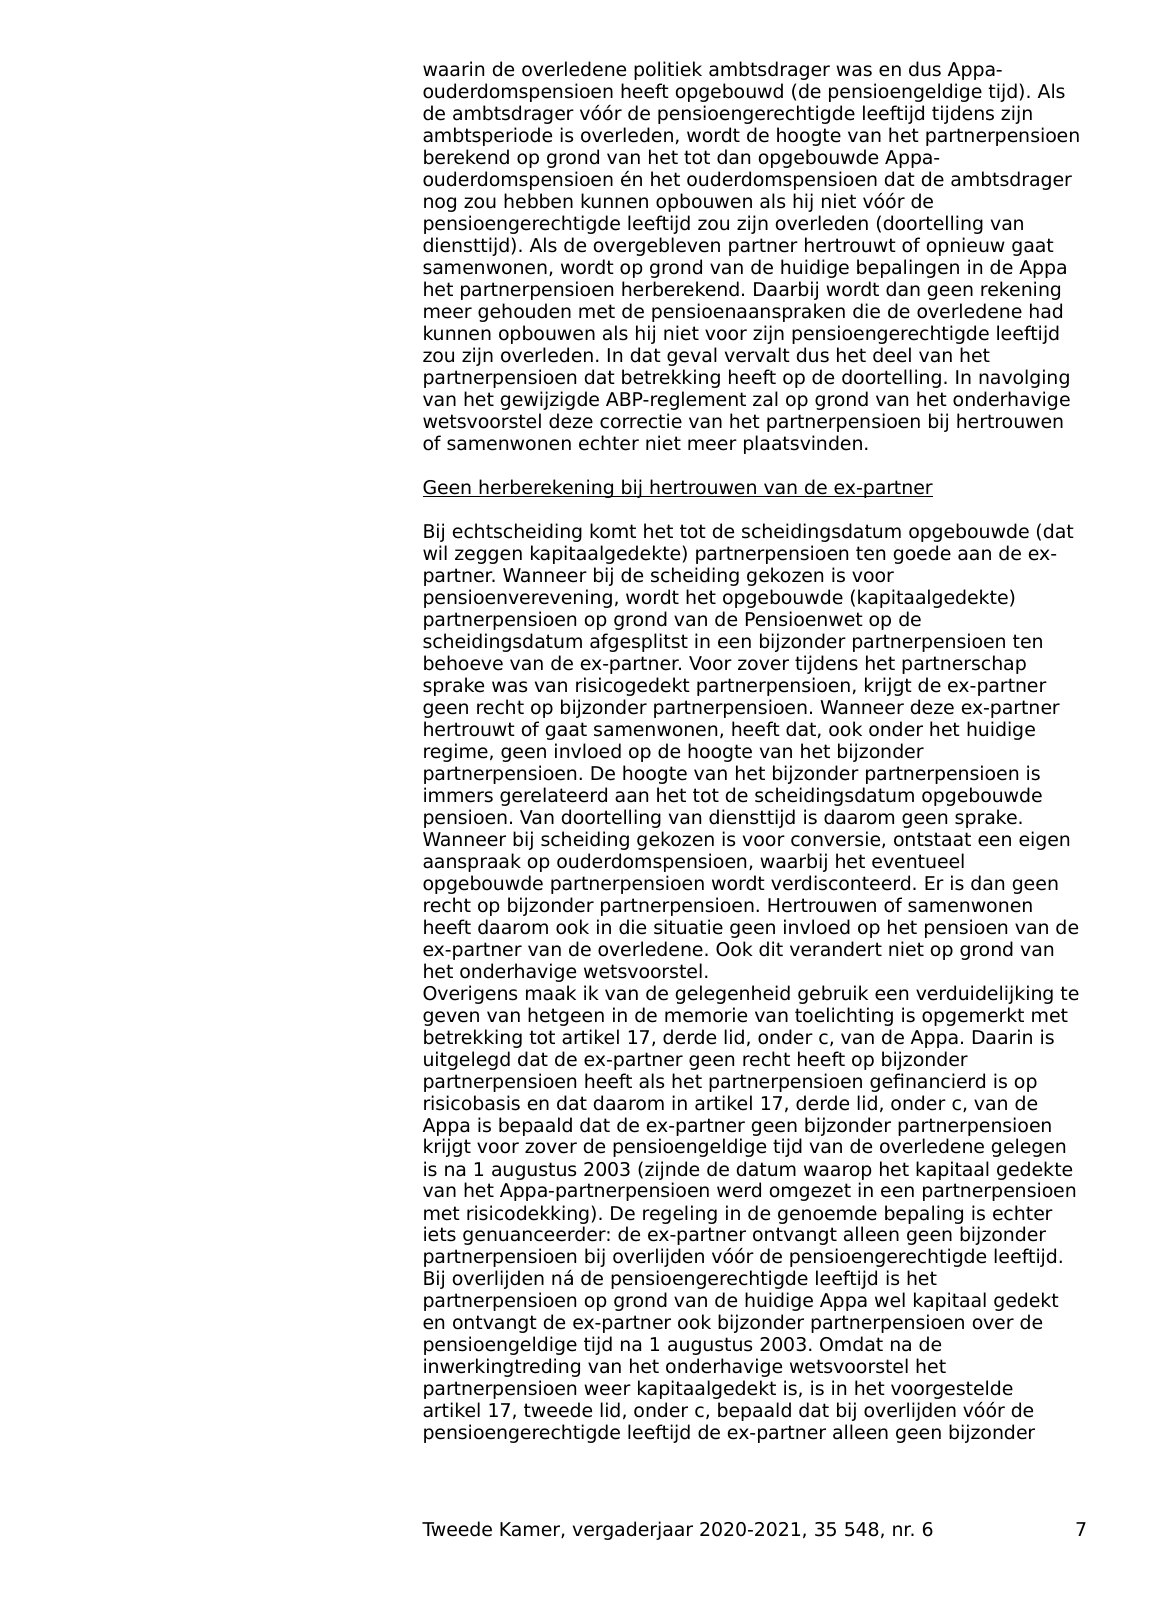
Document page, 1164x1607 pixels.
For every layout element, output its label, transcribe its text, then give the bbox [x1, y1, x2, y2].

text Bij echtscheiding komt het tot de scheidingsdatum opgebouwde (dat wil zeggen kapitaalgedekte) partnerpensioen ten goede aan de ex-partner. Wanneer bij de scheiding gekozen is voor pensioenverevening, wordt het opgebouwde (kapitaalgedekte) partnerpensioen op grond van de Pensioenwet op de scheidingsdatum afgesplitst in een bijzonder partnerpensioen ten behoeve van de ex-partner. Voor zover tijdens het partnerschap sprake was van risicogedekt partnerpensioen, krijgt de ex-partner geen recht op bijzonder partnerpensioen. Wanneer deze ex-partner hertrouwt of gaat samenwonen, heeft dat, ook onder het huidige regime, geen invloed op de hoogte van het bijzonder partnerpensioen. De hoogte van het bijzonder partnerpensioen is immers gerelateerd aan het tot de scheidingsdatum opgebouwde pensioen. Van doortelling van diensttijd is daarom geen sprake. [422, 521, 1087, 829]
text Overigens maak ik van de gelegenheid gebruik een verduidelijking te geven van hetgeen in de memorie van toelichting is opgemerkt met betrekking tot artikel 17, derde lid, onder c, van de Appa. Daarin is uitgelegd dat de ex-partner geen recht heeft op bijzonder partnerpensioen heeft als het partnerpensioen gefinancierd is op risicobasis en dat daarom in artikel 17, derde lid, onder c, van de Appa is bepaald dat de ex-partner geen bijzonder partnerpensioen krijgt voor zover de pensioengeldige tijd van de overledene gelegen is na 1 augustus 2003 (zijnde de datum waarop het kapitaal gedekte van het Appa-partnerpensioen werd omgezet in een partnerpensioen met risicodekking). De regeling in de genoemde bepaling is echter iets genuanceerder: de ex-partner ontvangt alleen geen bijzonder partnerpensioen bij overlijden vóór de pensioengerechtigde leeftijd. Bij overlijden ná de pensioengerechtigde leeftijd is het partnerpensioen op grond van de huidige Appa wel kapitaal gedekt en ontvangt de ex-partner ook bijzonder partnerpensioen over de pensioengeldige tijd na 1 augustus 2003. Omdat na de inwerkingtreding van het onderhavige wetsvoorstel het partnerpensioen weer kapitaalgedekt is, is in het voorgestelde artikel 17, tweede lid, onder c, bepaald dat bij overlijden vóór de pensioengerechtigde leeftijd de ex-partner alleen geen bijzonder [422, 983, 1087, 1444]
text Wanneer bij scheiding gekozen is voor conversie, ontstaat een eigen aanspraak op ouderdomspensioen, waarbij het eventueel opgebouwde partnerpensioen wordt verdisconteerd. Er is dan geen recht op bijzonder partnerpensioen. Hertrouwen of samenwonen heeft daarom ook in die situatie geen invloed op het pensioen van de ex-partner van de overledene. Ook dit verandert niet op grond van het onderhavige wetsvoorstel. [422, 829, 1087, 983]
text waarin de overledene politiek ambtsdrager was en dus Appa-ouderdomspensioen heeft opgebouwd (de pensioengeldige tijd). Als de ambtsdrager vóór de pensioengerechtigde leeftijd tijdens zijn ambtsperiode is overleden, wordt de hoogte van het partnerpensioen berekend op grond van het tot dan opgebouwde Appa-ouderdomspensioen én het ouderdomspensioen dat de ambtsdrager nog zou hebben kunnen opbouwen als hij niet vóór de pensioengerechtigde leeftijd zou zijn overleden (doortelling van diensttijd). Als de overgebleven partner hertrouwt of opnieuw gaat samenwonen, wordt op grond van de huidige bepalingen in de Appa het partnerpensioen herberekend. Daarbij wordt dan geen rekening meer gehouden met de pensioenaanspraken die de overledene had kunnen opbouwen als hij niet voor zijn pensioengerechtigde leeftijd zou zijn overleden. In dat geval vervalt dus het deel van het partnerpensioen dat betrekking heeft op de doortelling. In navolging van het gewijzigde ABP-reglement zal op grond van het onderhavige wetsvoorstel deze correctie van het partnerpensioen bij hertrouwen of samenwonen echter niet meer plaatsvinden. [422, 59, 1087, 455]
subtitle Geen herberekening bij hertrouwen van de ex-partner [422, 477, 1087, 499]
